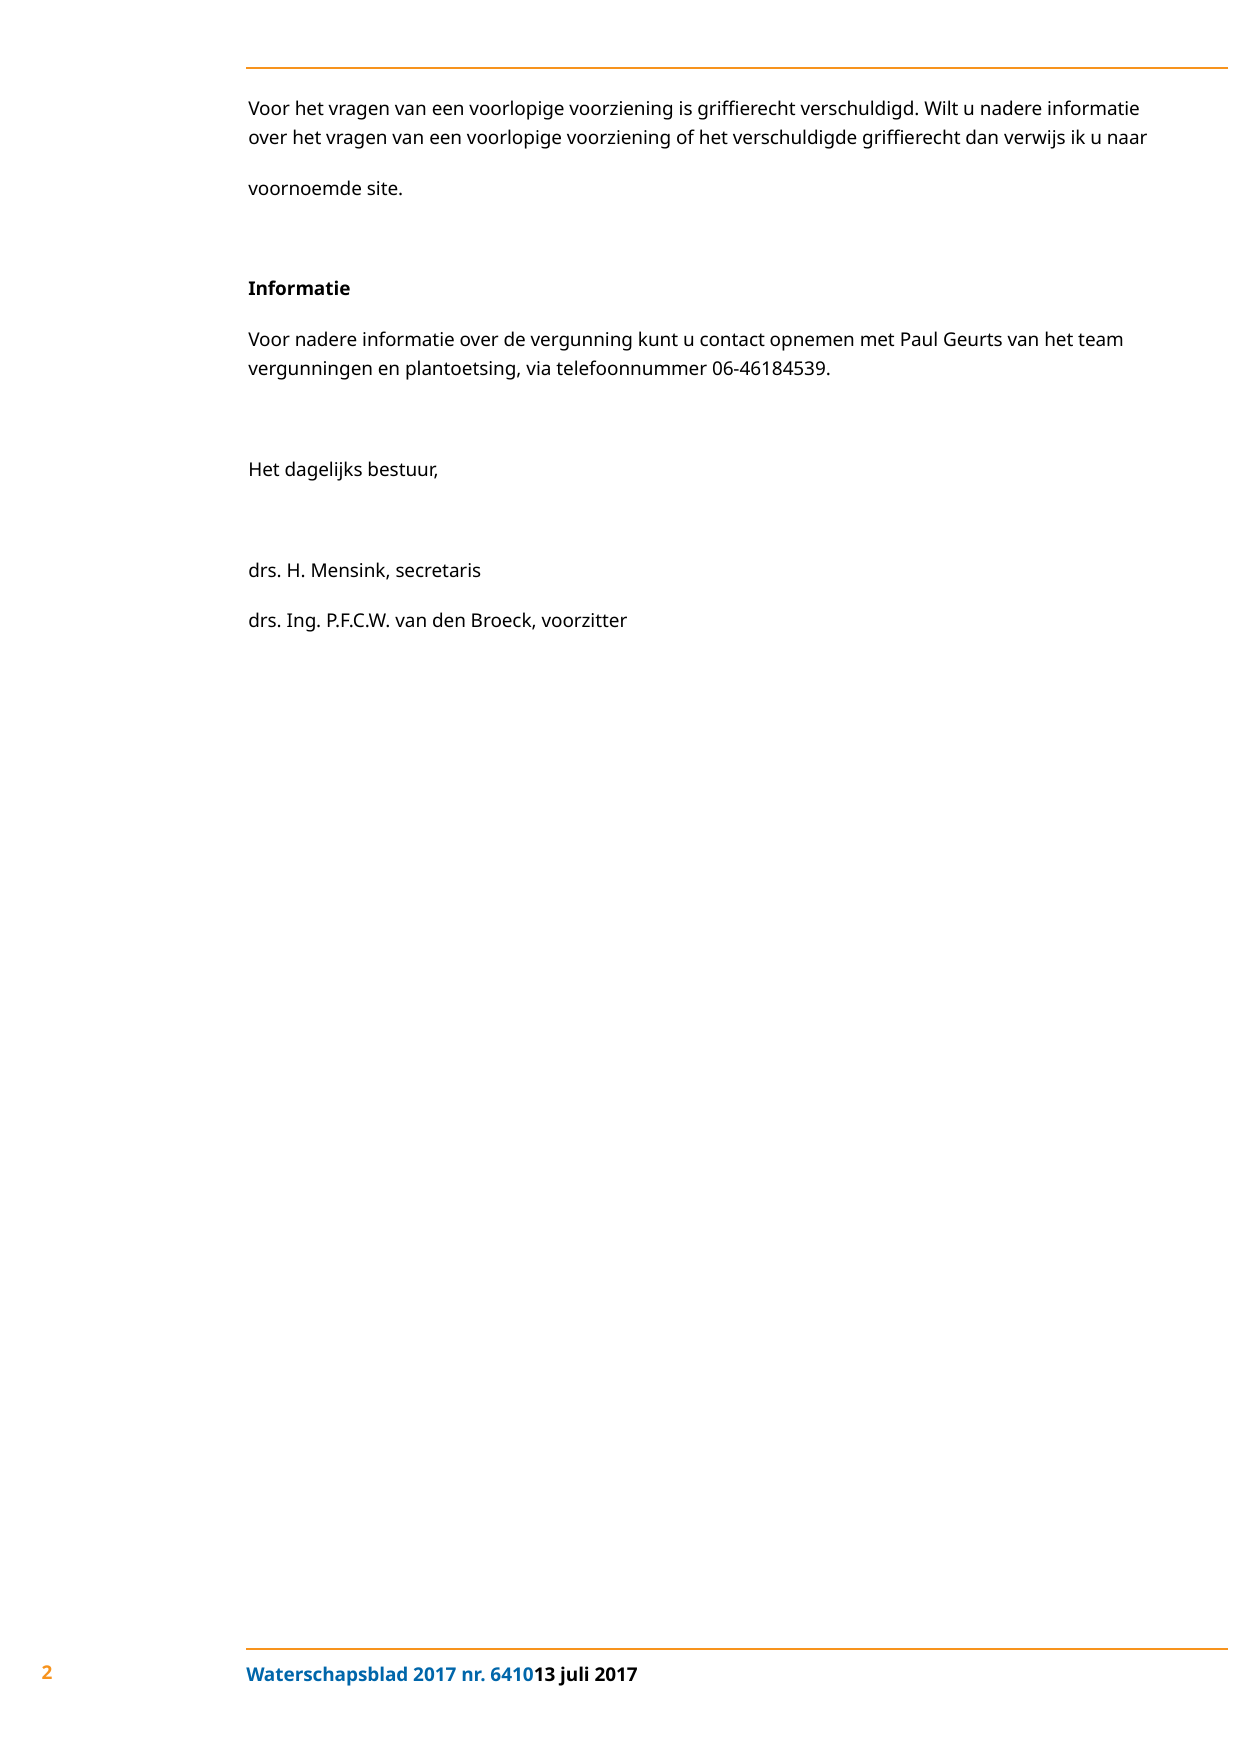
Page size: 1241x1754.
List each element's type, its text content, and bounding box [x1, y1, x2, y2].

picture [41, 47, 231, 172]
text voornoemde site. [248, 175, 1152, 201]
text Voor het vragen van een voorlopige voorziening is griffierecht verschuldigd. Wilt u nadere informatie over het vragen van een voorlopige voorziening of het verschuldigde griffierecht dan verwijs ik u naar [248, 95, 1152, 150]
text drs. Ing. P.F.C.W. van den Broeck, voorzitter [248, 608, 1152, 633]
text Informatie [248, 276, 1152, 301]
text drs. H. Mensink, secretaris [248, 557, 1152, 583]
text Voor nadere informatie over de vergunning kunt u contact opnemen met Paul Geurts van het team vergunningen en plantoetsing, via telefoonnummer 06-46184539. [248, 326, 1152, 381]
text Het dagelijks bestuur, [248, 456, 1152, 482]
